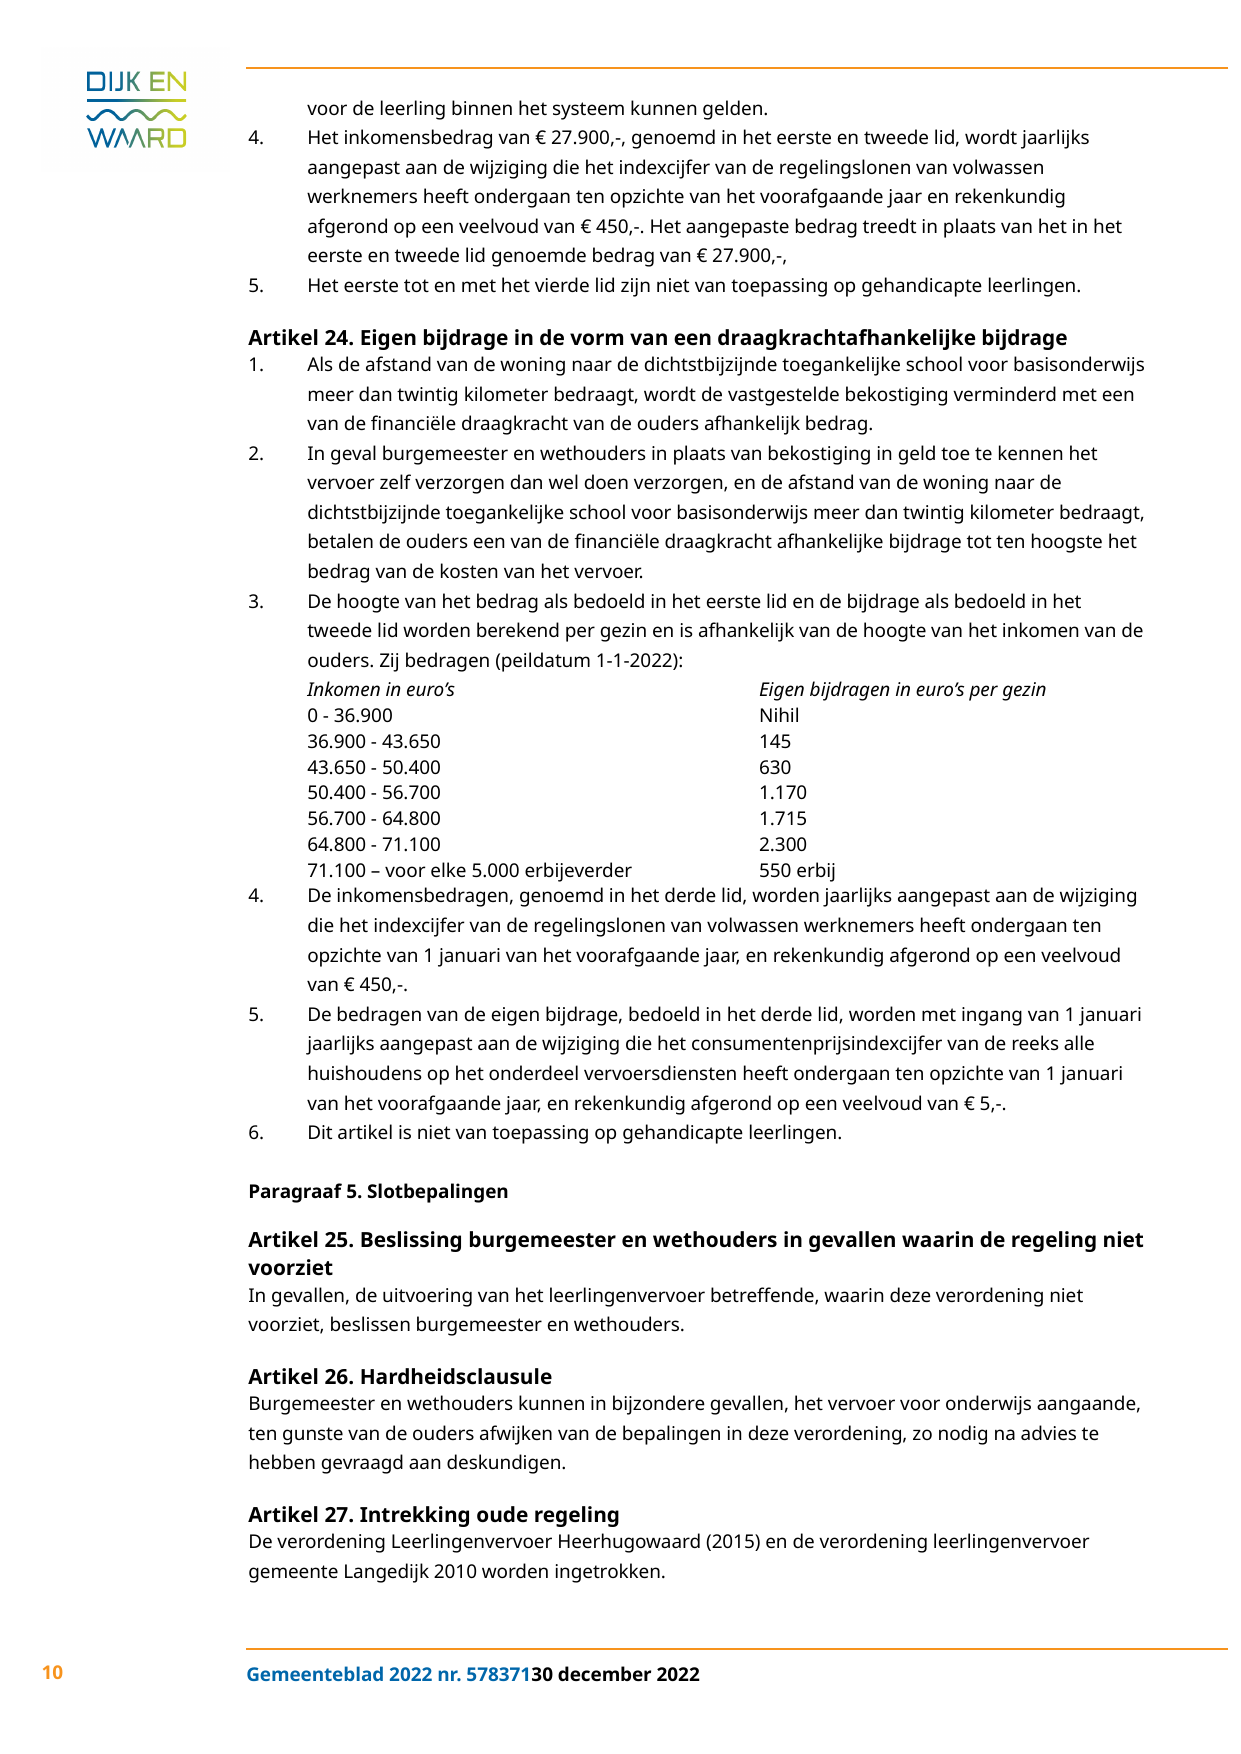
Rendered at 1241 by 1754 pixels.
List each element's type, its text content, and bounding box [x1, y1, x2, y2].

table_cell 43.650 - 50.400 [307, 754, 759, 779]
table_cell 630 [759, 754, 1211, 779]
table_cell 1.715 [759, 805, 1211, 831]
table_header Inkomen in euro’s [307, 677, 759, 702]
table_cell 145 [759, 728, 1211, 754]
list Als de afstand van de woning naar de dichtstbijzijnde toegankelijke school voor basisonderwijs meer dan twintig kilometer bedraagt, wordt de vastgestelde bekostiging verminderd met een van de financiële draagkracht van de ouders afhankelijk bedrag. [248, 351, 1152, 436]
list Dit artikel is niet van toepassing op gehandicapte leerlingen. [248, 1119, 1152, 1145]
list Het eerste tot en met het vierde lid zijn niet van toepassing op gehandicapte leerlingen. [248, 272, 1152, 298]
table_cell Nihil [759, 703, 1211, 728]
table_cell 56.700 - 64.800 [307, 805, 759, 831]
list De hoogte van het bedrag als bedoeld in het eerste lid en de bijdrage als bedoeld in het tweede lid worden berekend per gezin en is afhankelijk van de hoogte van het inkomen van de ouders. Zij bedragen (peildatum 1-1-2022): [248, 588, 1152, 673]
picture [41, 47, 231, 172]
text De verordening Leerlingenvervoer Heerhugowaard (2015) en de verordening leerlingenvervoer gemeente Langedijk 2010 worden ingetrokken. [248, 1528, 1152, 1584]
table_cell 0 - 36.900 [307, 703, 759, 728]
text Artikel 27. Intrekking oude regeling [248, 1500, 1152, 1528]
text In gevallen, de uitvoering van het leerlingenvervoer betreffende, waarin deze verordening niet voorziet, beslissen burgemeester en wethouders. [248, 1282, 1152, 1337]
table_cell 64.800 - 71.100 [307, 831, 759, 857]
list Het inkomensbedrag van € 27.900,-, genoemd in het eerste en tweede lid, wordt jaarlijks aangepast aan de wijziging die het indexcijfer van de regelingslonen van volwassen werknemers heeft ondergaan ten opzichte van het voorafgaande jaar en rekenkundig afgerond op een veelvoud van € 450,-. Het aangepaste bedrag treedt in plaats van het in het eerste en tweede lid genoemde bedrag van € 27.900,-, [248, 124, 1152, 268]
list De bedragen van de eigen bijdrage, bedoeld in het derde lid, worden met ingang van 1 januari jaarlijks aangepast aan de wijziging die het consumentenprijsindexcijfer van de reeks alle huishoudens op het onderdeel vervoersdiensten heeft ondergaan ten opzichte van 1 januari van het voorafgaande jaar, en rekenkundig afgerond op een veelvoud van € 5,-. [248, 1001, 1152, 1115]
text Artikel 26. Hardheidsclausule [248, 1362, 1152, 1390]
table_cell 71.100 – voor elke 5.000 erbijeverder [307, 857, 759, 882]
table_header Eigen bijdragen in euro’s per gezin [759, 677, 1211, 702]
text Burgemeester en wethouders kunnen in bijzondere gevallen, het vervoer voor onderwijs aangaande, ten gunste van de ouders afwijken van de bepalingen in deze verordening, zo nodig na advies te hebben gevraagd aan deskundigen. [248, 1390, 1152, 1475]
table_cell 2.300 [759, 831, 1211, 857]
table_cell 1.170 [759, 780, 1211, 805]
list De inkomensbedragen, genoemd in het derde lid, worden jaarlijks aangepast aan de wijziging die het indexcijfer van de regelingslonen van volwassen werknemers heeft ondergaan ten opzichte van 1 januari van het voorafgaande jaar, en rekenkundig afgerond op een veelvoud van € 450,-. [248, 883, 1152, 997]
text Paragraaf 5. Slotbepalingen [248, 1178, 1152, 1204]
text Artikel 25. Beslissing burgemeester en wethouders in gevallen waarin de regeling niet voorziet [248, 1225, 1152, 1282]
text Artikel 24. Eigen bijdrage in de vorm van een draagkrachtafhankelijke bijdrage [248, 323, 1152, 351]
table_cell 550 erbij [759, 857, 1211, 882]
table_cell 36.900 - 43.650 [307, 728, 759, 754]
table_cell 50.400 - 56.700 [307, 780, 759, 805]
list In geval burgemeester en wethouders in plaats van bekostiging in geld toe te kennen het vervoer zelf verzorgen dan wel doen verzorgen, en de afstand van de woning naar de dichtstbijzijnde toegankelijke school voor basisonderwijs meer dan twintig kilometer bedraagt, betalen de ouders een van de financiële draagkracht afhankelijke bijdrage tot ten hoogste het bedrag van de kosten van het vervoer. [248, 440, 1152, 584]
list voor de leerling binnen het systeem kunnen gelden. [248, 95, 1152, 121]
